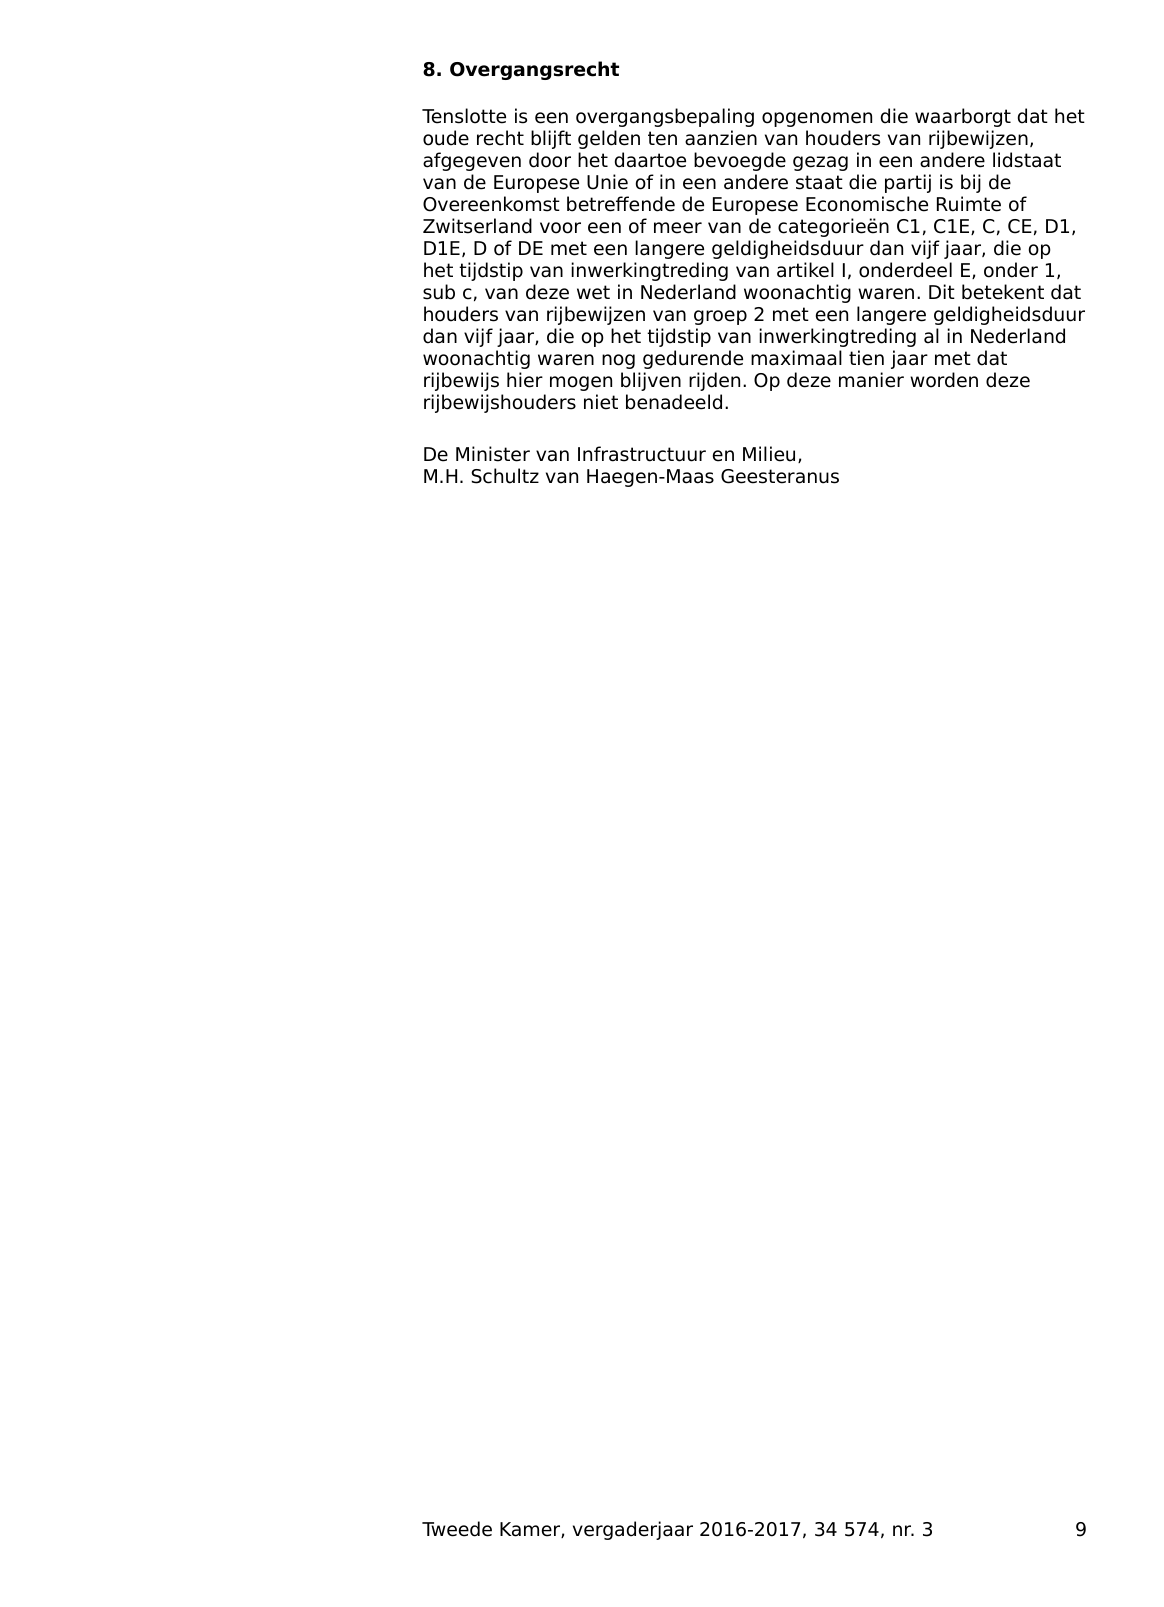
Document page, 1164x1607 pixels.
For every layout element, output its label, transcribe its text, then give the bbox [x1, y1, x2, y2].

text De Minister van Infrastructuur en Milieu, M.H. Schultz van Haegen-Maas Geesteranus [422, 444, 1087, 488]
text Tenslotte is een overgangsbepaling opgenomen die waarborgt dat het oude recht blijft gelden ten aanzien van houders van rijbewijzen, afgegeven door het daartoe bevoegde gezag in een andere lidstaat van de Europese Unie of in een andere staat die partij is bij de Overeenkomst betreffende de Europese Economische Ruimte of Zwitserland voor een of meer van de categorieën C1, C1E, C, CE, D1, D1E, D of DE met een langere geldigheidsduur dan vijf jaar, die op het tijdstip van inwerkingtreding van artikel I, onderdeel E, onder 1, sub c, van deze wet in Nederland woonachtig waren. Dit betekent dat houders van rijbewijzen van groep 2 met een langere geldigheidsduur dan vijf jaar, die op het tijdstip van inwerkingtreding al in Nederland woonachtig waren nog gedurende maximaal tien jaar met dat rijbewijs hier mogen blijven rijden. Op deze manier worden deze rijbewijshouders niet benadeeld. [422, 106, 1087, 414]
subtitle 8. Overgangsrecht [422, 59, 1087, 81]
